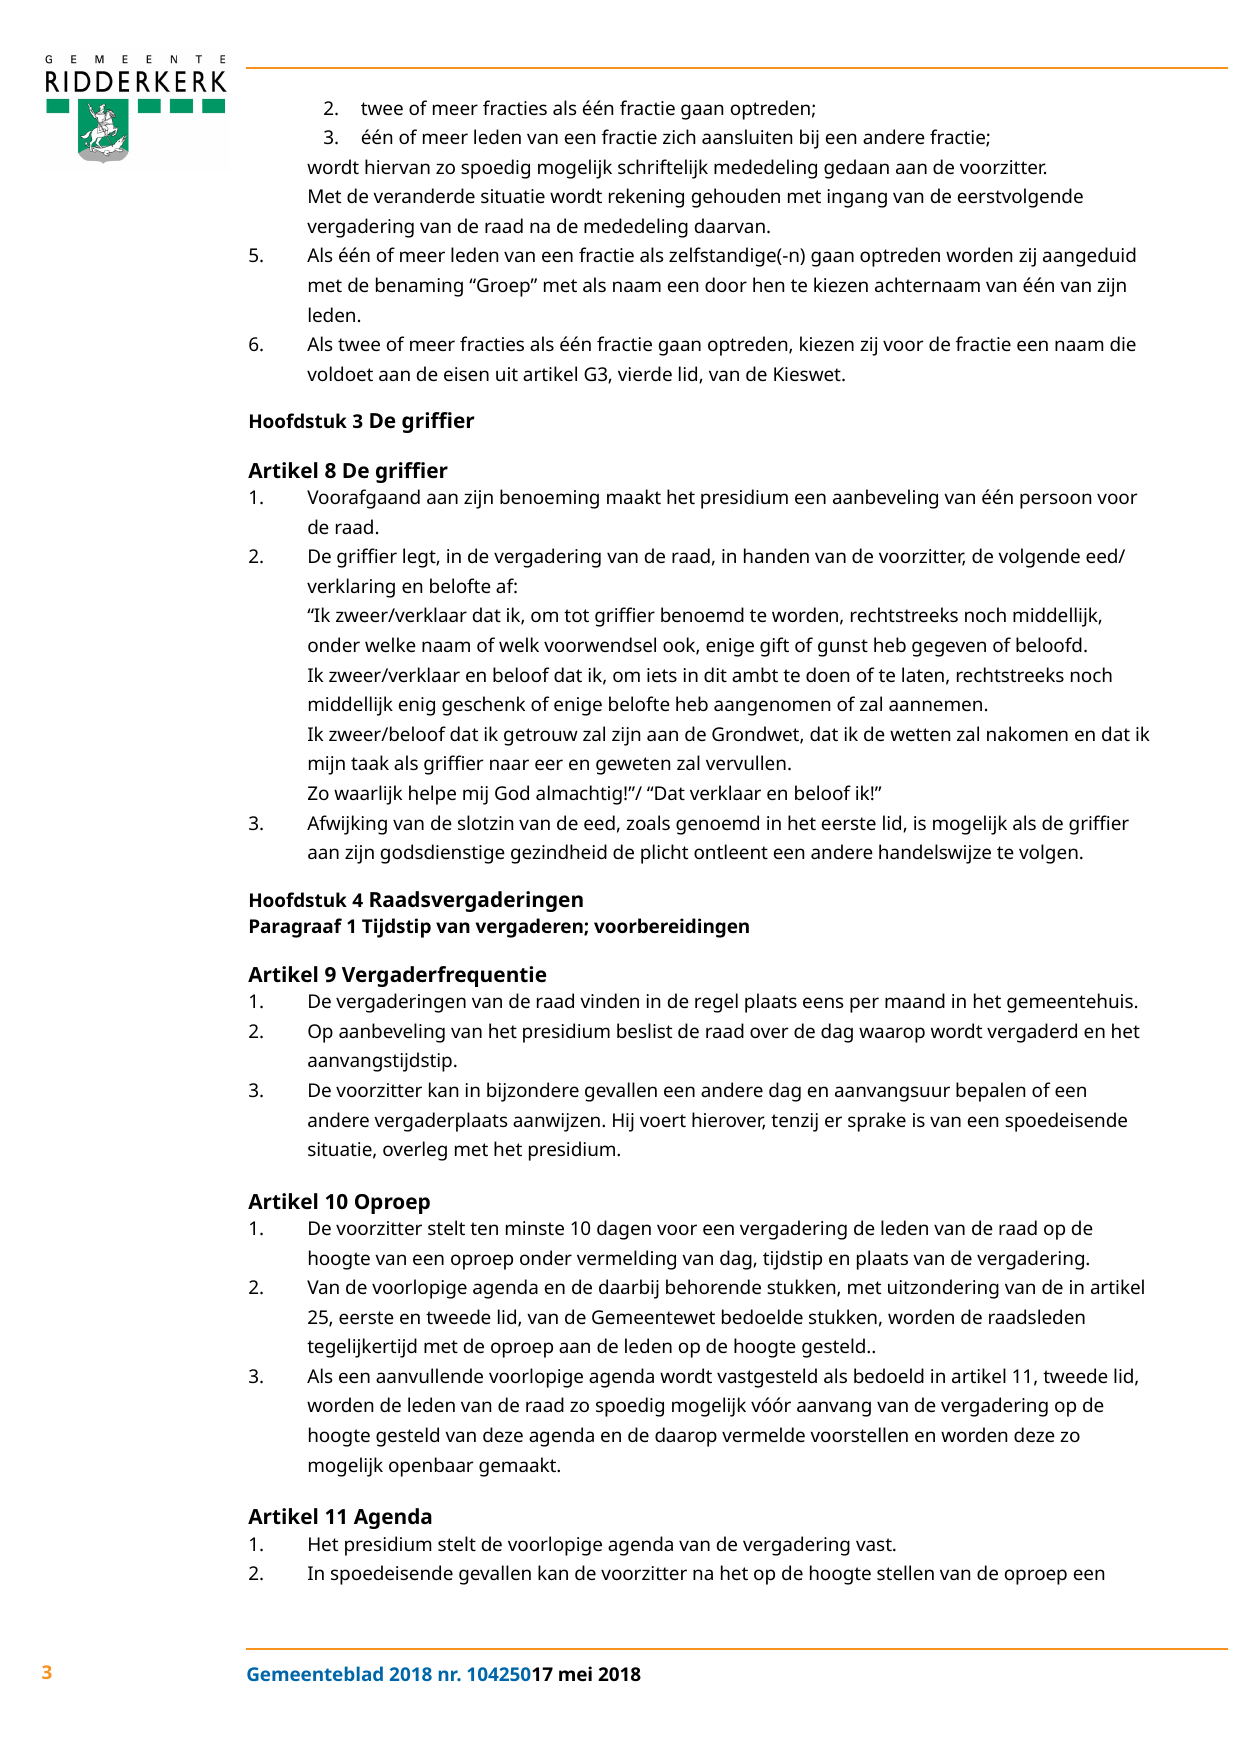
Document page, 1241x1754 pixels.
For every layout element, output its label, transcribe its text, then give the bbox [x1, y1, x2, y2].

text Artikel 9 Vergaderfrequentie [248, 960, 1152, 988]
text Artikel 8 De griffier [248, 456, 1152, 484]
text Paragraaf 1 Tijdstip van vergaderen; voorbereidingen [248, 913, 1152, 939]
list Afwijking van de slotzin van de eed, zoals genoemd in het eerste lid, is mogelijk als de griffier aan zijn godsdienstige gezindheid de plicht ontleent een andere handelswijze te volgen. [248, 810, 1152, 865]
picture [41, 47, 231, 172]
list twee of meer fracties als één fractie gaan optreden; [323, 95, 1152, 121]
list Ik zweer/verklaar en beloof dat ik, om iets in dit ambt te doen of te laten, rechtstreeks noch middellijk enig geschenk of enige belofte heb aangenomen of zal aannemen. [248, 662, 1152, 717]
list Op aanbeveling van het presidium beslist de raad over de dag waarop wordt vergaderd en het aanvangstijdstip. [248, 1018, 1152, 1073]
list Met de veranderde situatie wordt rekening gehouden met ingang van de eerstvolgende vergadering van de raad na de mededeling daarvan. [248, 183, 1152, 239]
list Als één of meer leden van een fractie als zelfstandige(-n) gaan optreden worden zij aangeduid met de benaming “Groep” met als naam een door hen te kiezen achternaam van één van zijn leden. [248, 243, 1152, 328]
text Hoofdstuk 3 De griffier [248, 407, 1152, 435]
list Als een aanvullende voorlopige agenda wordt vastgesteld als bedoeld in artikel 11, tweede lid, worden de leden van de raad zo spoedig mogelijk vóór aanvang van de vergadering op de hoogte gesteld van deze agenda en de daarop vermelde voorstellen en worden deze zo mogelijk openbaar gemaakt. [248, 1363, 1152, 1478]
list één of meer leden van een fractie zich aansluiten bij een andere fractie; [323, 124, 1152, 150]
list Voorafgaand aan zijn benoeming maakt het presidium een aanbeveling van één persoon voor de raad. [248, 484, 1152, 540]
list De voorzitter stelt ten minste 10 dagen voor een vergadering de leden van de raad op de hoogte van een oproep onder vermelding van dag, tijdstip en plaats van de vergadering. [248, 1215, 1152, 1271]
list In spoedeisende gevallen kan de voorzitter na het op de hoogte stellen van de oproep een [248, 1560, 1152, 1586]
list Ik zweer/beloof dat ik getrouw zal zijn aan de Grondwet, dat ik de wetten zal nakomen en dat ik mijn taak als griffier naar eer en geweten zal vervullen. [248, 721, 1152, 776]
text Artikel 11 Agenda [248, 1502, 1152, 1531]
list De voorzitter kan in bijzondere gevallen een andere dag en aanvangsuur bepalen of een andere vergaderplaats aanwijzen. Hij voert hierover, tenzij er sprake is van een spoedeisende situatie, overleg met het presidium. [248, 1077, 1152, 1162]
list De vergaderingen van de raad vinden in de regel plaats eens per maand in het gemeentehuis. [248, 988, 1152, 1014]
list Van de voorlopige agenda en de daarbij behorende stukken, met uitzondering van de in artikel 25, eerste en tweede lid, van de Gemeentewet bedoelde stukken, worden de raadsleden tegelijkertijd met de oproep aan de leden op de hoogte gesteld.. [248, 1274, 1152, 1359]
list De griffier legt, in de vergadering van de raad, in handen van de voorzitter, de volgende eed/ verklaring en belofte af: [248, 543, 1152, 599]
text Artikel 10 Oproep [248, 1187, 1152, 1215]
list Als twee of meer fracties als één fractie gaan optreden, kiezen zij voor de fractie een naam die voldoet aan de eisen uit artikel G3, vierde lid, van de Kieswet. [248, 331, 1152, 387]
list “Ik zweer/verklaar dat ik, om tot griffier benoemd te worden, rechtstreeks noch middellijk, onder welke naam of welk voorwendsel ook, enige gift of gunst heb gegeven of beloofd. [248, 603, 1152, 658]
list wordt hiervan zo spoedig mogelijk schriftelijk mededeling gedaan aan de voorzitter. [248, 154, 1152, 180]
text Hoofdstuk 4 Raadsvergaderingen [248, 885, 1152, 913]
list Zo waarlijk helpe mij God almachtig!”/ “Dat verklaar en beloof ik!” [248, 780, 1152, 806]
list Het presidium stelt de voorlopige agenda van de vergadering vast. [248, 1531, 1152, 1556]
